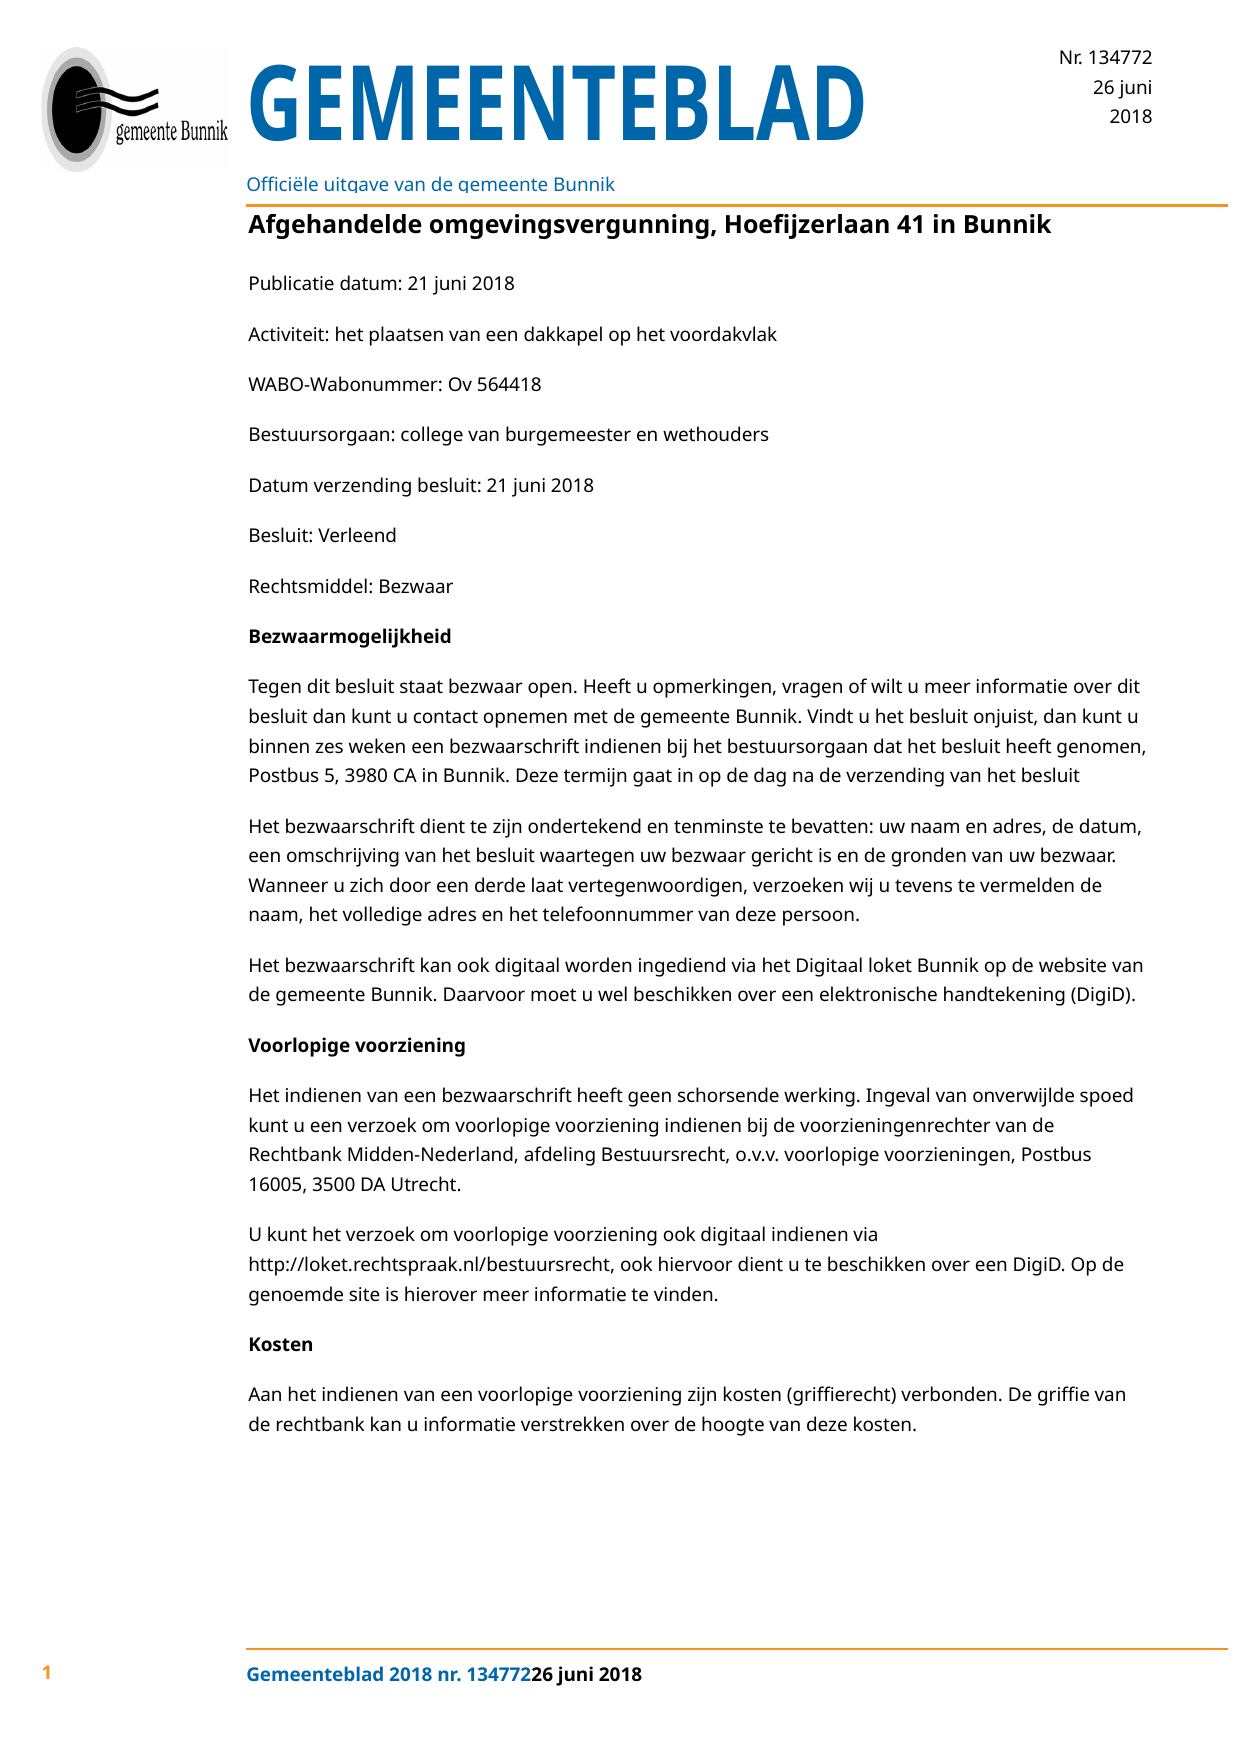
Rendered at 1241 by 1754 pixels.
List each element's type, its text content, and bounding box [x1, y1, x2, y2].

text Voorlopige voorziening [248, 1032, 1152, 1058]
text Besluit: Verleend [248, 522, 1152, 548]
text Afgehandelde omgevingsvergunning, Hoefijzerlaan 41 in Bunnik [248, 207, 1152, 241]
text Het indienen van een bezwaarschrift heeft geen schorsende werking. Ingeval van onverwijlde spoed kunt u een verzoek om voorlopige voorziening indienen bij de voorzieningenrechter van de Rechtbank Midden-Nederland, afdeling Bestuursrecht, o.v.v. voorlopige voorzieningen, Postbus 16005, 3500 DA Utrecht. [248, 1082, 1152, 1197]
text Activiteit: het plaatsen van een dakkapel op het voordakvlak [248, 321, 1152, 346]
text Bezwaarmogelijkheid [248, 623, 1152, 649]
text Aan het indienen van een voorlopige voorziening zijn kosten (griffierecht) verbonden. De griffie van de rechtbank kan u informatie verstrekken over de hoogte van deze kosten. [248, 1382, 1152, 1437]
text U kunt het verzoek om voorlopige voorziening ook digitaal indienen via http://loket.rechtspraak.nl/bestuursrecht, ook hiervoor dient u te beschikken over een DigiD. Op de genoemde site is hierover meer informatie te vinden. [248, 1222, 1152, 1306]
text Rechtsmiddel: Bezwaar [248, 573, 1152, 598]
text WABO-Wabonummer: Ov 564418 [248, 371, 1152, 397]
text Publicatie datum: 21 juni 2018 [248, 270, 1152, 296]
text Het bezwaarschrift kan ook digitaal worden ingediend via het Digitaal loket Bunnik op de website van de gemeente Bunnik. Daarvoor moet u wel beschikken over een elektronische handtekening (DigiD). [248, 952, 1152, 1007]
text Bestuursorgaan: college van burgemeester en wethouders [248, 422, 1152, 447]
text Het bezwaarschrift dient te zijn ondertekend en tenminste te bevatten: uw naam en adres, de datum, een omschrijving van het besluit waartegen uw bezwaar gericht is en de gronden van uw bezwaar. Wanneer u zich door een derde laat vertegenwoordigen, verzoeken wij u tevens te vermelden de naam, het volledige adres en het telefoonnummer van deze persoon. [248, 813, 1152, 927]
text Datum verzending besluit: 21 juni 2018 [248, 472, 1152, 498]
text Tegen dit besluit staat bezwaar open. Heeft u opmerkingen, vragen of wilt u meer informatie over dit besluit dan kunt u contact opnemen met de gemeente Bunnik. Vindt u het besluit onjuist, dan kunt u binnen zes weken een bezwaarschrift indienen bij het bestuursorgaan dat het besluit heeft genomen, Postbus 5, 3980 CA in Bunnik. Deze termijn gaat in op de dag na de verzending van het besluit [248, 674, 1152, 788]
text Kosten [248, 1331, 1152, 1357]
picture [41, 47, 231, 172]
